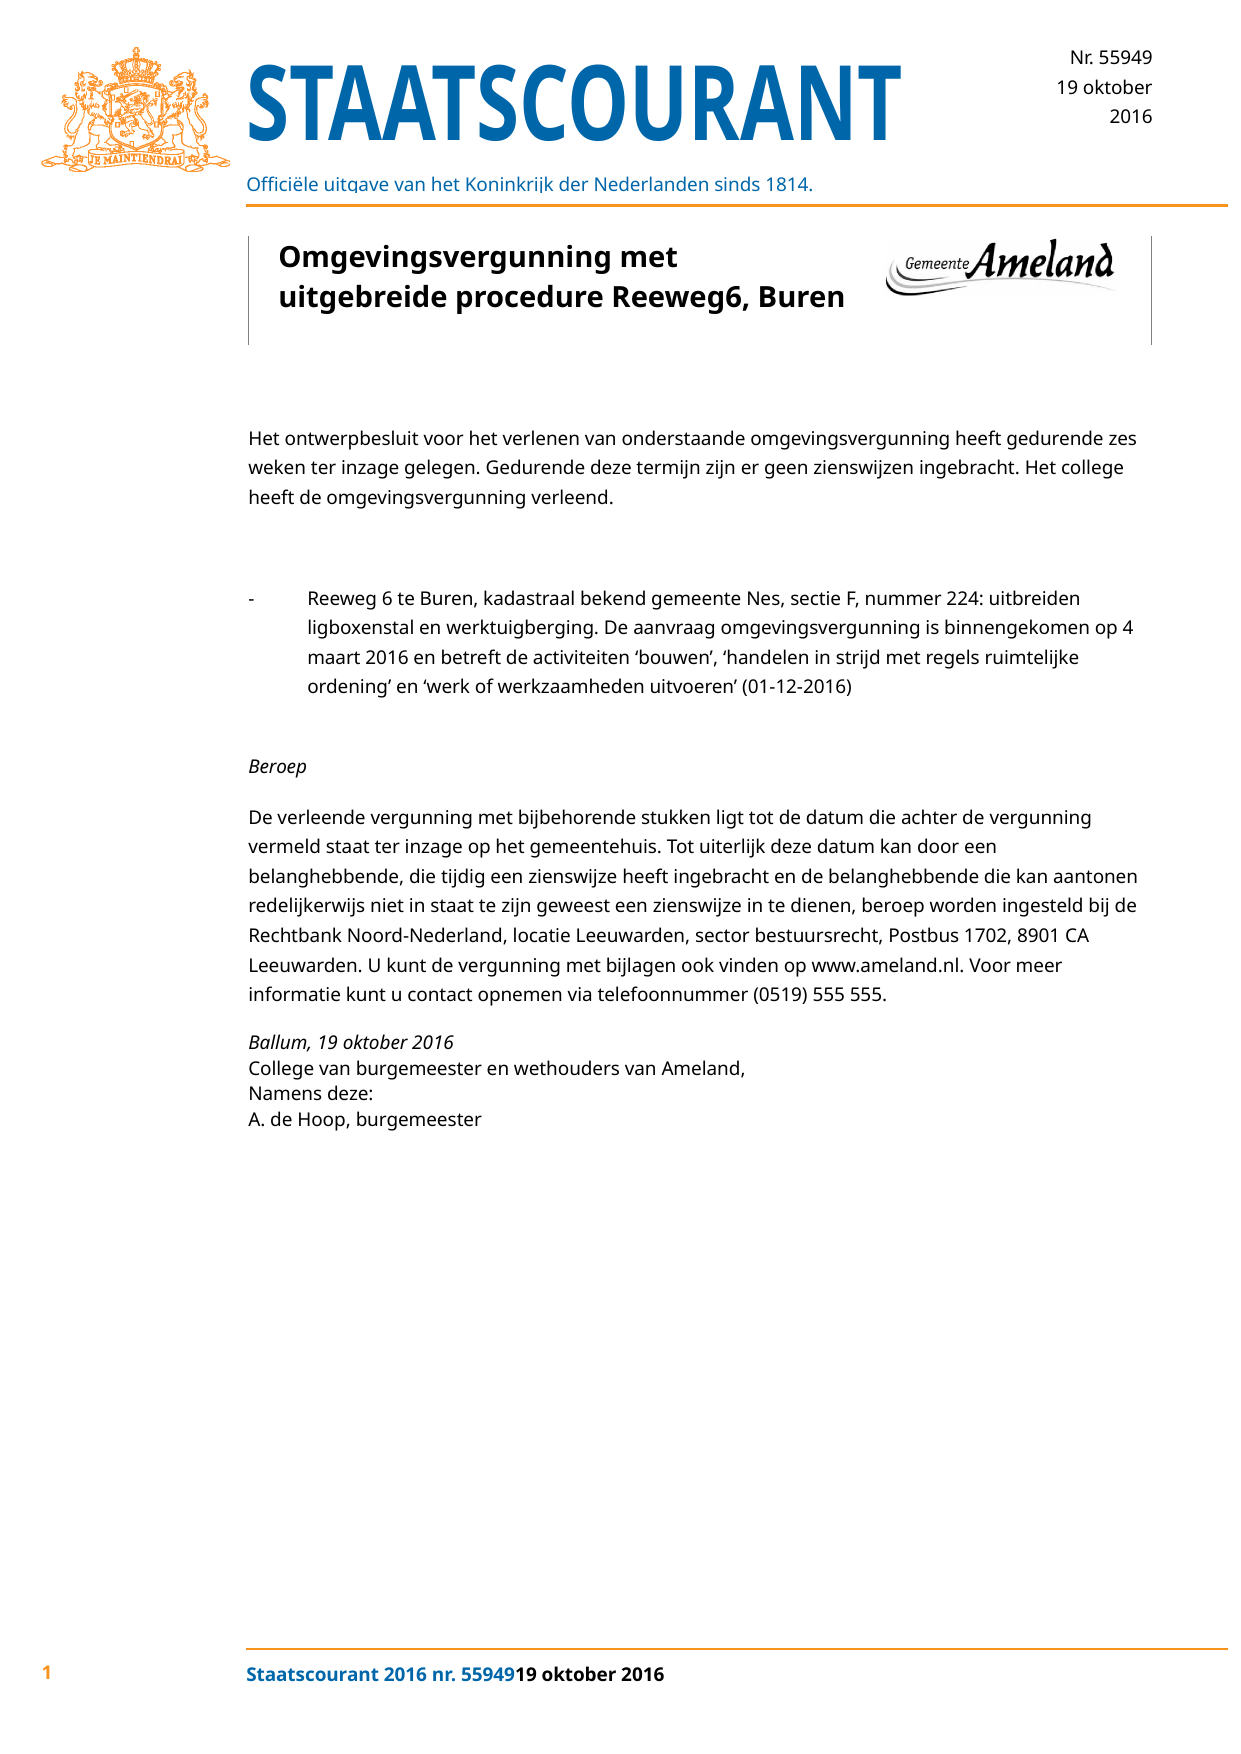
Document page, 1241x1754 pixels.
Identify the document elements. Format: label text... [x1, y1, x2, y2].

text De verleende vergunning met bijbehorende stukken ligt tot de datum die achter de vergunning vermeld staat ter inzage op het gemeentehuis. Tot uiterlijk deze datum kan door een belanghebbende, die tijdig een zienswijze heeft ingebracht en de belanghebbende die kan aantonen redelijkerwijs niet in staat te zijn geweest een zienswijze in te dienen, beroep worden ingesteld bij de Rechtbank Noord-Nederland, locatie Leeuwarden, sector bestuursrecht, Postbus 1702, 8901 CA Leeuwarden. U kunt de vergunning met bijlagen ook vinden op www.ameland.nl. Voor meer informatie kunt u contact opnemen via telefoonnummer (0519) 555 555. [248, 804, 1152, 1007]
text Namens deze: [248, 1081, 1152, 1106]
picture [882, 236, 1119, 300]
text Het ontwerpbesluit voor het verlenen van onderstaande omgevingsvergunning heeft gedurende zes weken ter inzage gelegen. Gedurende deze termijn zijn er geen zienswijzen ingebracht. Het college heeft de omgevingsvergunning verleend. [248, 425, 1152, 509]
text Ballum, 19 oktober 2016 [248, 1029, 1152, 1055]
table_header Omgevingsvergunning met uitgebreide procedure Reeweg6, Buren [249, 236, 850, 345]
text College van burgemeester en wethouders van Ameland, [248, 1055, 1152, 1081]
text Beroep [248, 753, 1152, 779]
text A. de Hoop, burgemeester [248, 1106, 1152, 1132]
table_header [850, 236, 1151, 345]
list Reeweg 6 te Buren, kadastraal bekend gemeente Nes, sectie F, nummer 224: uitbreiden ligboxenstal en werktuigberging. De aanvraag omgevingsvergunning is binnengekomen op 4 maart 2016 en betreft de activiteiten ‘bouwen’, ‘handelen in strijd met regels ruimtelijke ordening’ en ‘werk of werkzaamheden uitvoeren’ (01-12-2016) [248, 585, 1152, 699]
picture [41, 47, 231, 172]
